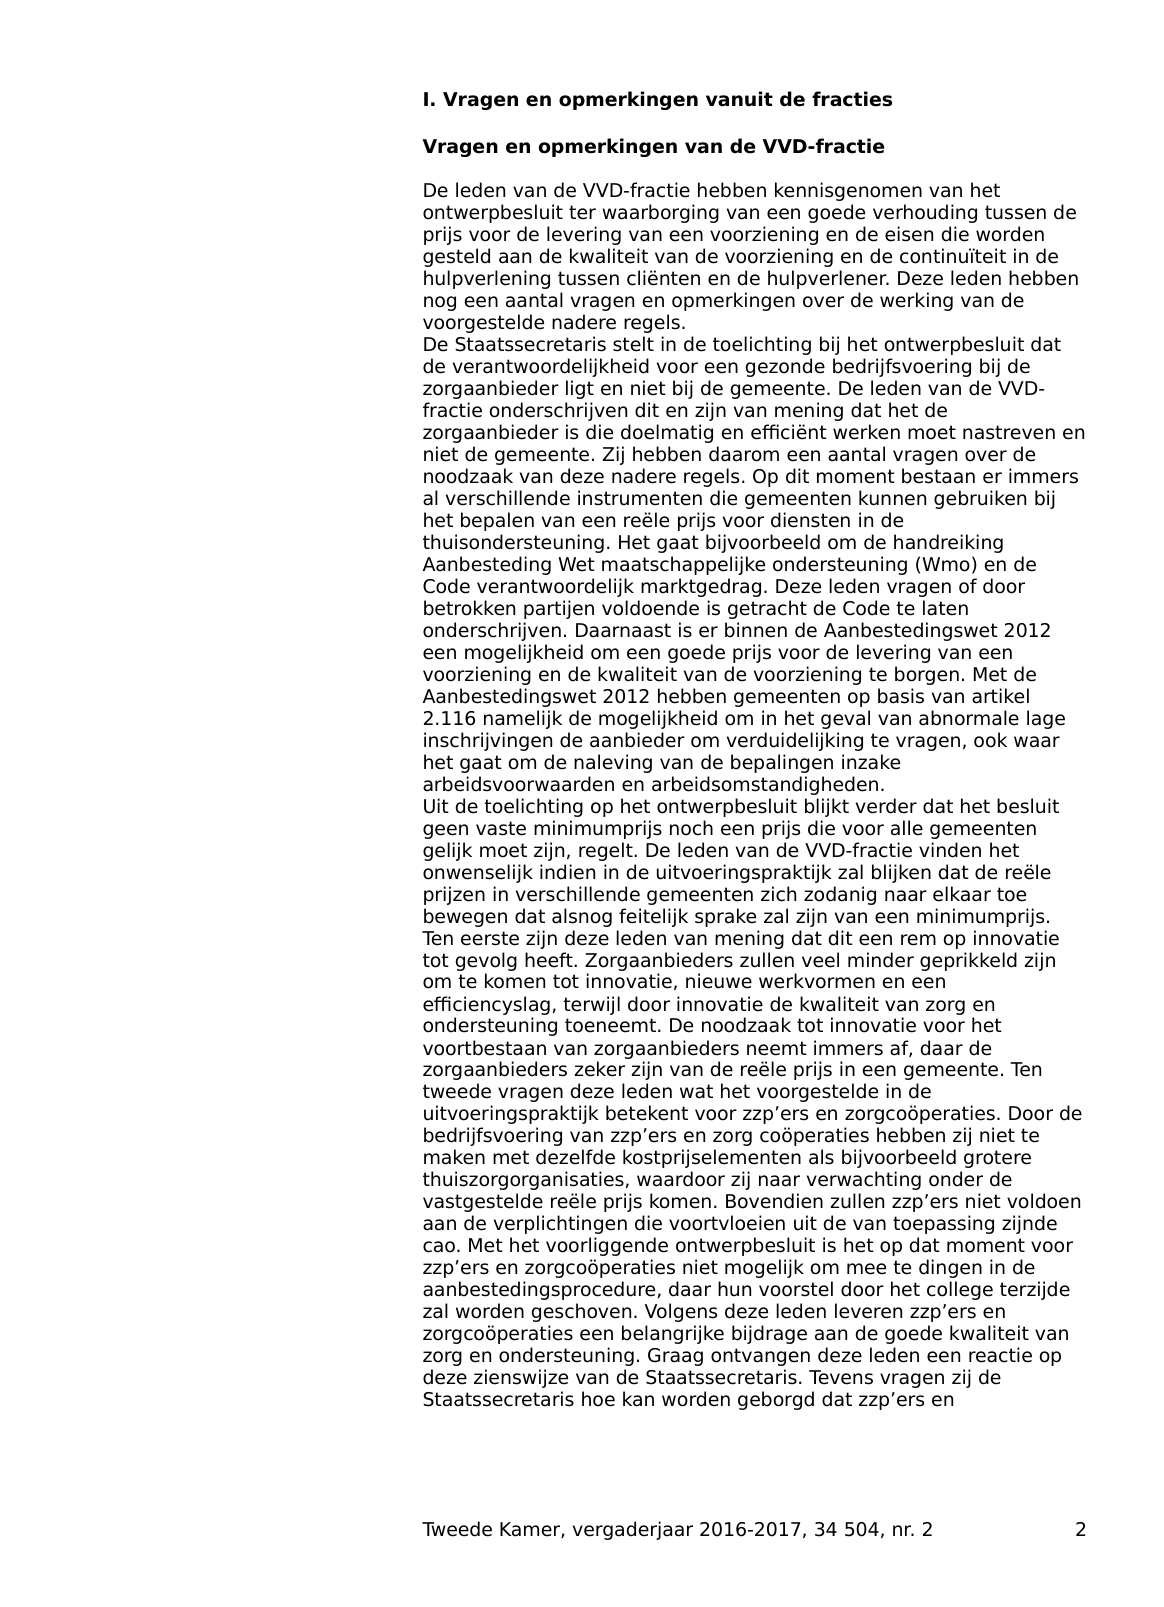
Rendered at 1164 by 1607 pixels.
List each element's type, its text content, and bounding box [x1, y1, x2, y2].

text Uit de toelichting op het ontwerpbesluit blijkt verder dat het besluit geen vaste minimumprijs noch een prijs die voor alle gemeenten gelijk moet zijn, regelt. De leden van de VVD-fractie vinden het onwenselijk indien in de uitvoeringspraktijk zal blijken dat de reële prijzen in verschillende gemeenten zich zodanig naar elkaar toe bewegen dat alsnog feitelijk sprake zal zijn van een minimumprijs. Ten eerste zijn deze leden van mening dat dit een rem op innovatie tot gevolg heeft. Zorgaanbieders zullen veel minder geprikkeld zijn om te komen tot innovatie, nieuwe werkvormen en een efficiencyslag, terwijl door innovatie de kwaliteit van zorg en ondersteuning toeneemt. De noodzaak tot innovatie voor het voortbestaan van zorgaanbieders neemt immers af, daar de zorgaanbieders zeker zijn van de reële prijs in een gemeente. Ten tweede vragen deze leden wat het voorgestelde in de uitvoeringspraktijk betekent voor zzp’ers en zorgcoöperaties. Door de bedrijfsvoering van zzp’ers en zorg coöperaties hebben zij niet te maken met dezelfde kostprijselementen als bijvoorbeeld grotere thuiszorgorganisaties, waardoor zij naar verwachting onder de vastgestelde reële prijs komen. Bovendien zullen zzp’ers niet voldoen aan de verplichtingen die voortvloeien uit de van toepassing zijnde cao. Met het voorliggende ontwerpbesluit is het op dat moment voor zzp’ers en zorgcoöperaties niet mogelijk om mee te dingen in de aanbestedingsprocedure, daar hun voorstel door het college terzijde zal worden geschoven. Volgens deze leden leveren zzp’ers en zorgcoöperaties een belangrijke bijdrage aan de goede kwaliteit van zorg en ondersteuning. Graag ontvangen deze leden een reactie op deze zienswijze van de Staatssecretaris. Tevens vragen zij de Staatssecretaris hoe kan worden geborgd dat zzp’ers en [422, 796, 1087, 1411]
text De leden van de VVD-fractie hebben kennisgenomen van het ontwerpbesluit ter waarborging van een goede verhouding tussen de prijs voor de levering van een voorziening en de eisen die worden gesteld aan de kwaliteit van de voorziening en de continuïteit in de hulpverlening tussen cliënten en de hulpverlener. Deze leden hebben nog een aantal vragen en opmerkingen over de werking van de voorgestelde nadere regels. [422, 180, 1087, 334]
subtitle Vragen en opmerkingen van de VVD-fractie [422, 136, 1087, 158]
text De Staatssecretaris stelt in de toelichting bij het ontwerpbesluit dat de verantwoordelijkheid voor een gezonde bedrijfsvoering bij de zorgaanbieder ligt en niet bij de gemeente. De leden van de VVD-fractie onderschrijven dit en zijn van mening dat het de zorgaanbieder is die doelmatig en efficiënt werken moet nastreven en niet de gemeente. Zij hebben daarom een aantal vragen over de noodzaak van deze nadere regels. Op dit moment bestaan er immers al verschillende instrumenten die gemeenten kunnen gebruiken bij het bepalen van een reële prijs voor diensten in de thuisondersteuning. Het gaat bijvoorbeeld om de handreiking Aanbesteding Wet maatschappelijke ondersteuning (Wmo) en de Code verantwoordelijk marktgedrag. Deze leden vragen of door betrokken partijen voldoende is getracht de Code te laten onderschrijven. Daarnaast is er binnen de Aanbestedingswet 2012 een mogelijkheid om een goede prijs voor de levering van een voorziening en de kwaliteit van de voorziening te borgen. Met de Aanbestedingswet 2012 hebben gemeenten op basis van artikel 2.116 namelijk de mogelijkheid om in het geval van abnormale lage inschrijvingen de aanbieder om verduidelijking te vragen, ook waar het gaat om de naleving van de bepalingen inzake arbeidsvoorwaarden en arbeidsomstandigheden. [422, 334, 1087, 796]
subtitle I. Vragen en opmerkingen vanuit de fracties [422, 89, 1087, 111]
